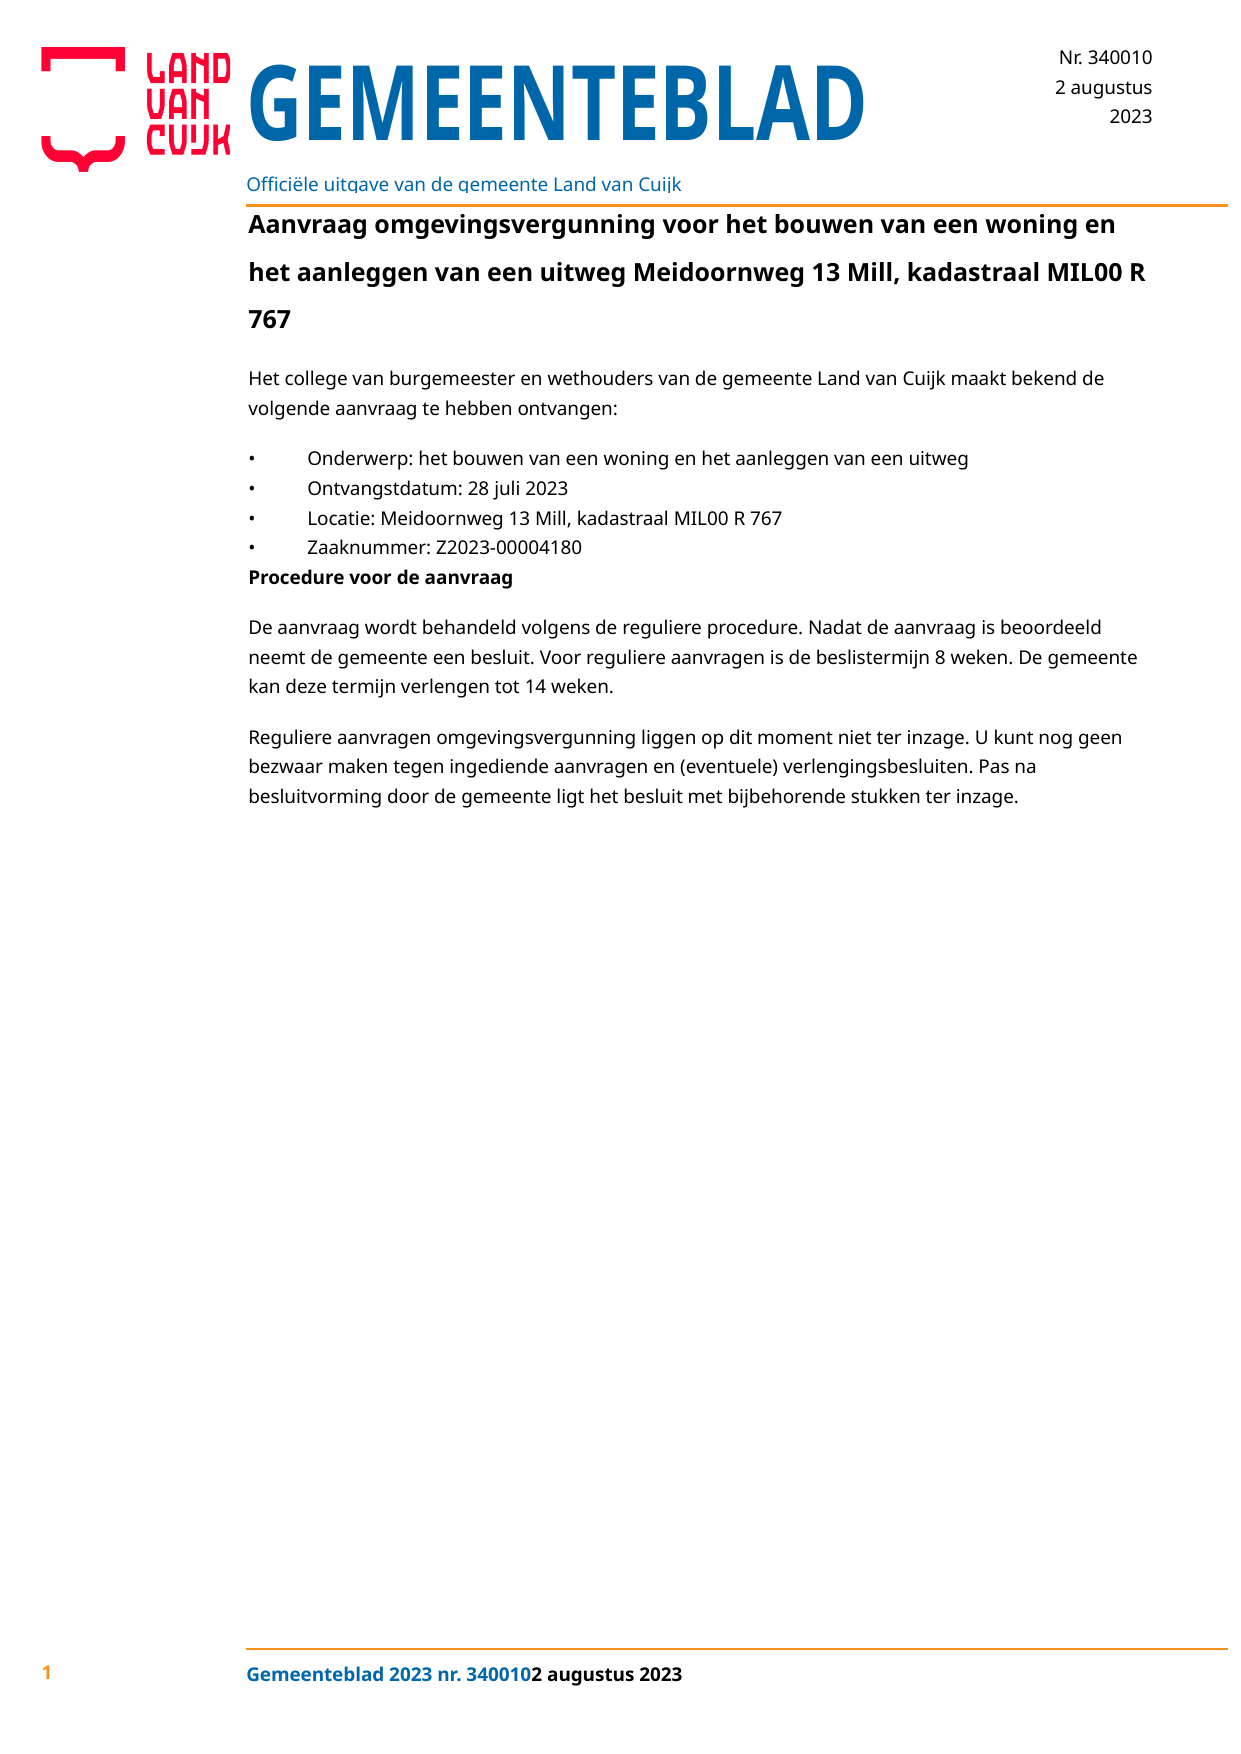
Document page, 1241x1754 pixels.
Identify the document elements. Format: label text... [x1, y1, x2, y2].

text Aanvraag omgevingsvergunning voor het bouwen van een woning en het aanleggen van een uitweg Meidoornweg 13 Mill, kadastraal MIL00 R 767 [248, 207, 1152, 336]
text Procedure voor de aanvraag [248, 564, 1152, 589]
list Ontvangstdatum: 28 juli 2023 [248, 475, 1152, 501]
list Zaaknummer: Z2023-00004180 [248, 534, 1152, 560]
picture [41, 47, 231, 172]
list Onderwerp: het bouwen van een woning en het aanleggen van een uitweg [248, 446, 1152, 471]
text Het college van burgemeester en wethouders van de gemeente Land van Cuijk maakt bekend de volgende aanvraag te hebben ontvangen: [248, 366, 1152, 421]
text De aanvraag wordt behandeld volgens de reguliere procedure. Nadat de aanvraag is beoordeeld neemt de gemeente een besluit. Voor reguliere aanvragen is de beslistermijn 8 weken. De gemeente kan deze termijn verlengen tot 14 weken. [248, 614, 1152, 699]
text Reguliere aanvragen omgevingsvergunning liggen op dit moment niet ter inzage. U kunt nog geen bezwaar maken tegen ingediende aanvragen en (eventuele) verlengingsbesluiten. Pas na besluitvorming door de gemeente ligt het besluit met bijbehorende stukken ter inzage. [248, 724, 1152, 809]
list Locatie: Meidoornweg 13 Mill, kadastraal MIL00 R 767 [248, 505, 1152, 530]
